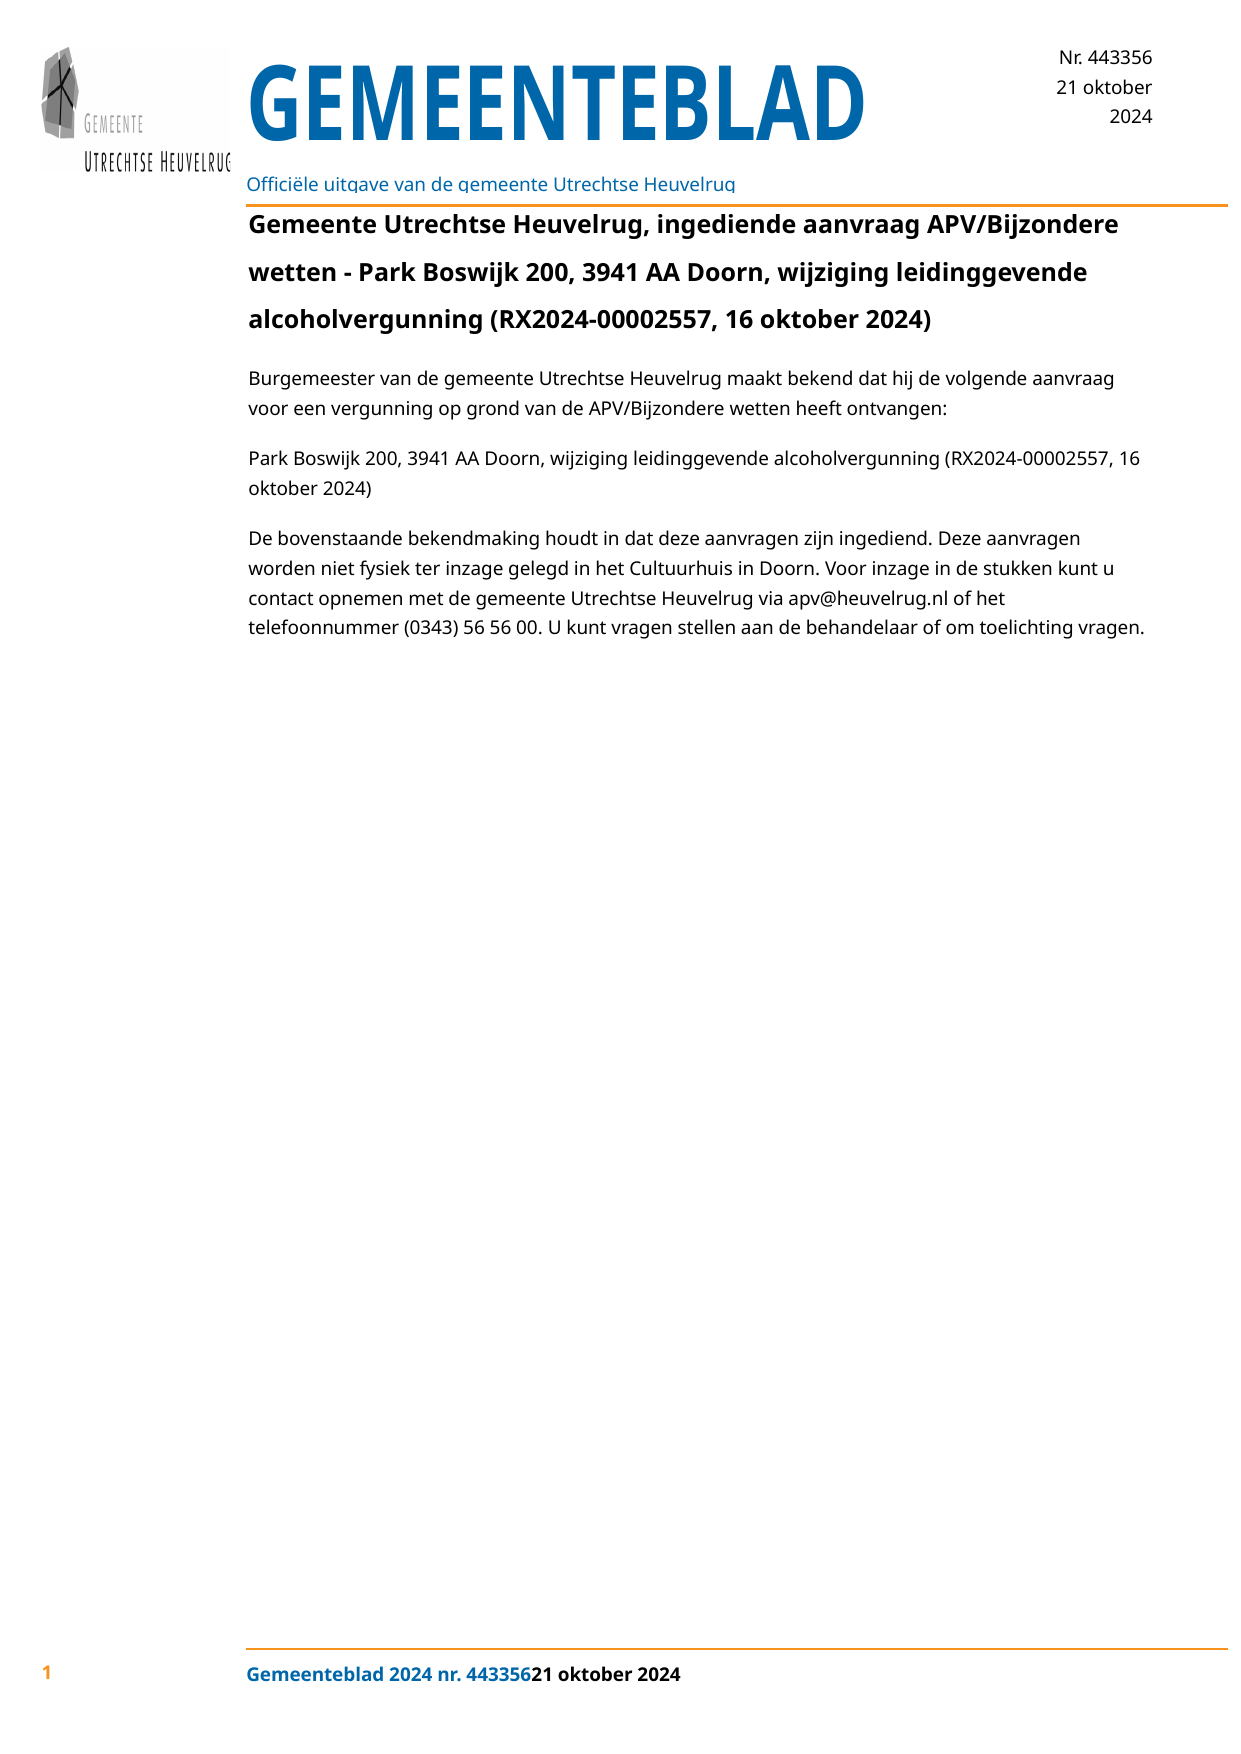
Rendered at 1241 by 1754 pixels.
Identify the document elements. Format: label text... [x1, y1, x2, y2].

text De bovenstaande bekendmaking houdt in dat deze aanvragen zijn ingediend. Deze aanvragen worden niet fysiek ter inzage gelegd in het Cultuurhuis in Doorn. Voor inzage in de stukken kunt u contact opnemen met de gemeente Utrechtse Heuvelrug via apv@heuvelrug.nl of het telefoonnummer (0343) 56 56 00. U kunt vragen stellen aan de behandelaar of om toelichting vragen. [248, 526, 1152, 640]
picture [41, 47, 231, 172]
text Burgemeester van de gemeente Utrechtse Heuvelrug maakt bekend dat hij de volgende aanvraag voor een vergunning op grond van de APV/Bijzondere wetten heeft ontvangen: [248, 366, 1152, 421]
text Park Boswijk 200, 3941 AA Doorn, wijziging leidinggevende alcoholvergunning (RX2024-00002557, 16 oktober 2024) [248, 446, 1152, 501]
text Gemeente Utrechtse Heuvelrug, ingediende aanvraag APV/Bijzondere wetten - Park Boswijk 200, 3941 AA Doorn, wijziging leidinggevende alcoholvergunning (RX2024-00002557, 16 oktober 2024) [248, 207, 1152, 336]
